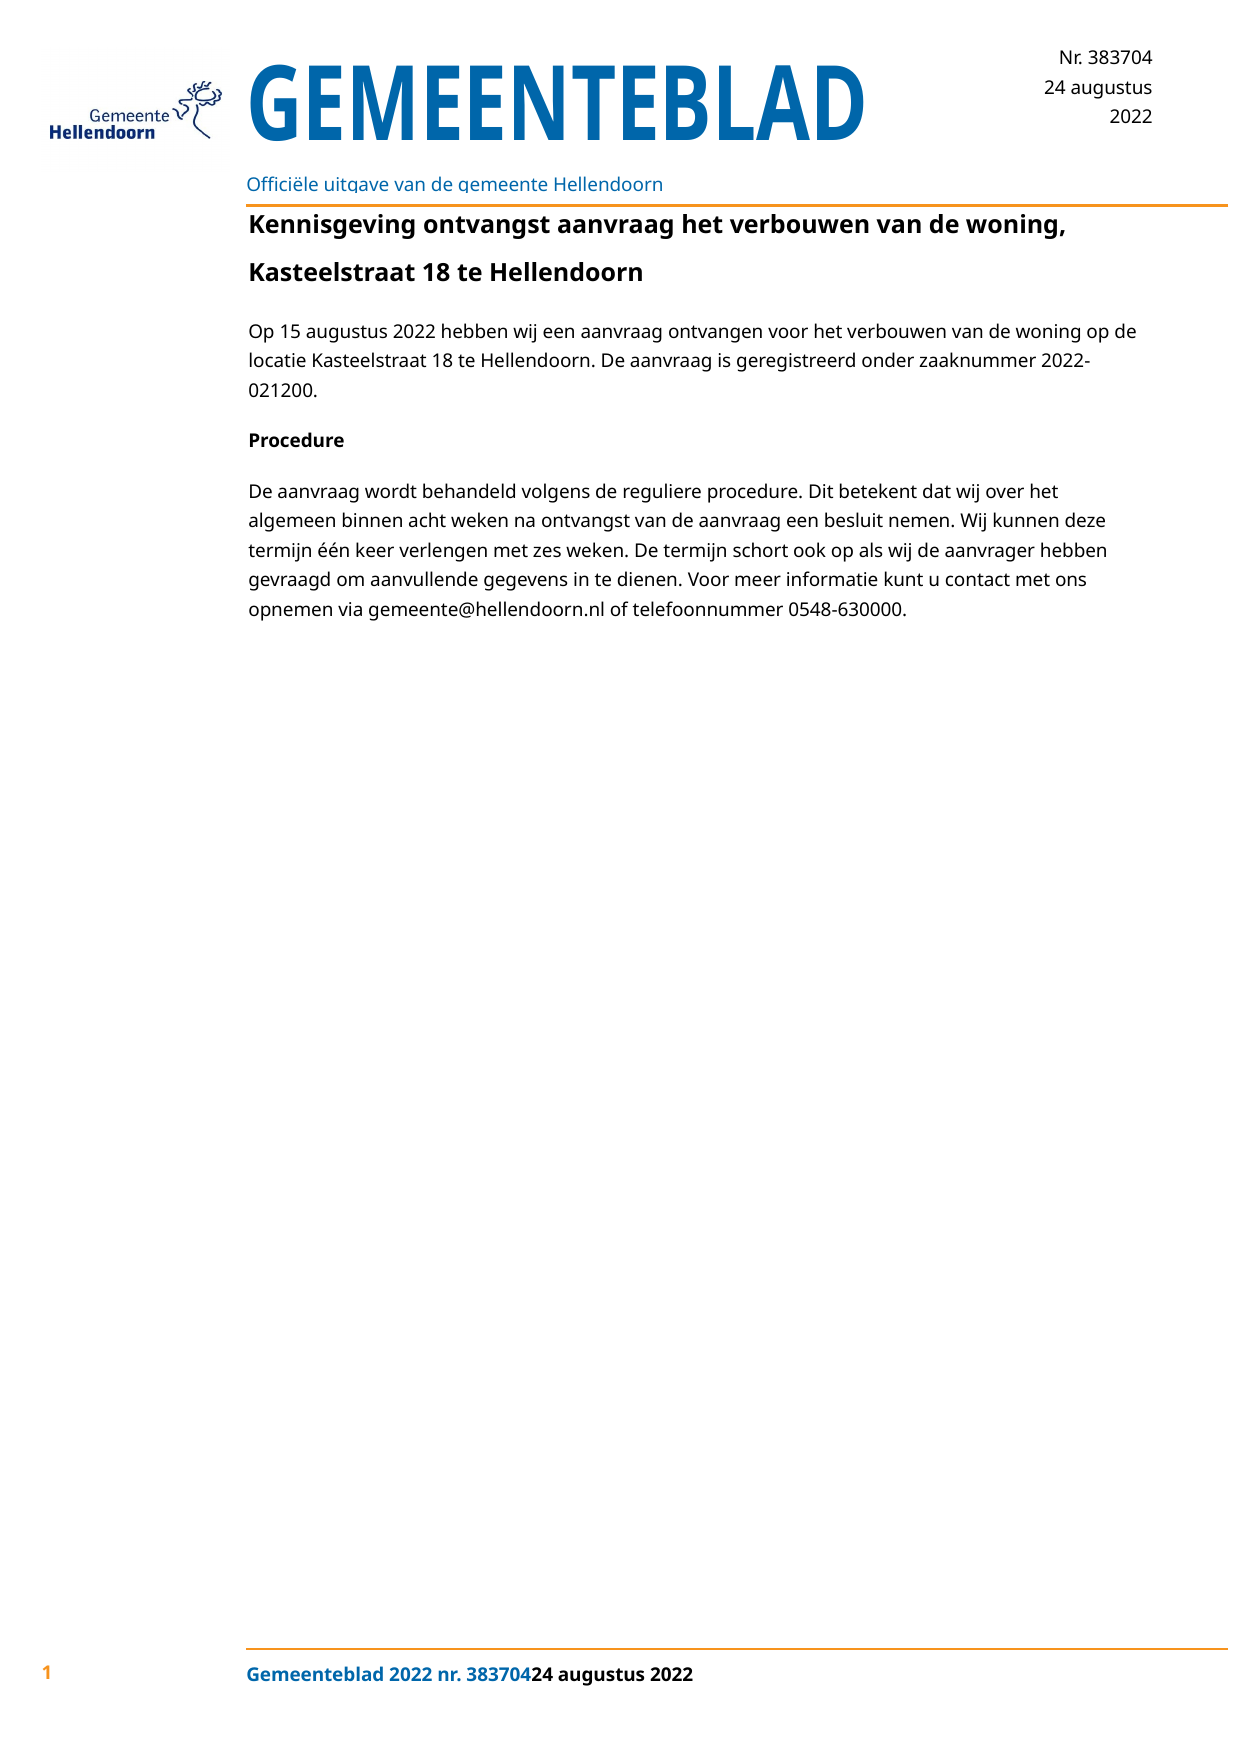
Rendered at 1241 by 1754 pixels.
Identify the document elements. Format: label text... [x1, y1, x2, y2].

text De aanvraag wordt behandeld volgens de reguliere procedure. Dit betekent dat wij over het algemeen binnen acht weken na ontvangst van de aanvraag een besluit nemen. Wij kunnen deze termijn één keer verlengen met zes weken. De termijn schort ook op als wij de aanvrager hebben gevraagd om aanvullende gegevens in te dienen. Voor meer informatie kunt u contact met ons opnemen via gemeente@hellendoorn.nl of telefoonnummer 0548-630000. [248, 478, 1152, 622]
picture [41, 47, 231, 172]
text Op 15 augustus 2022 hebben wij een aanvraag ontvangen voor het verbouwen van de woning op de locatie Kasteelstraat 18 te Hellendoorn. De aanvraag is geregistreerd onder zaaknummer 2022-021200. [248, 318, 1152, 403]
text Procedure [248, 427, 1152, 453]
text Kennisgeving ontvangst aanvraag het verbouwen van de woning, Kasteelstraat 18 te Hellendoorn [248, 207, 1152, 288]
